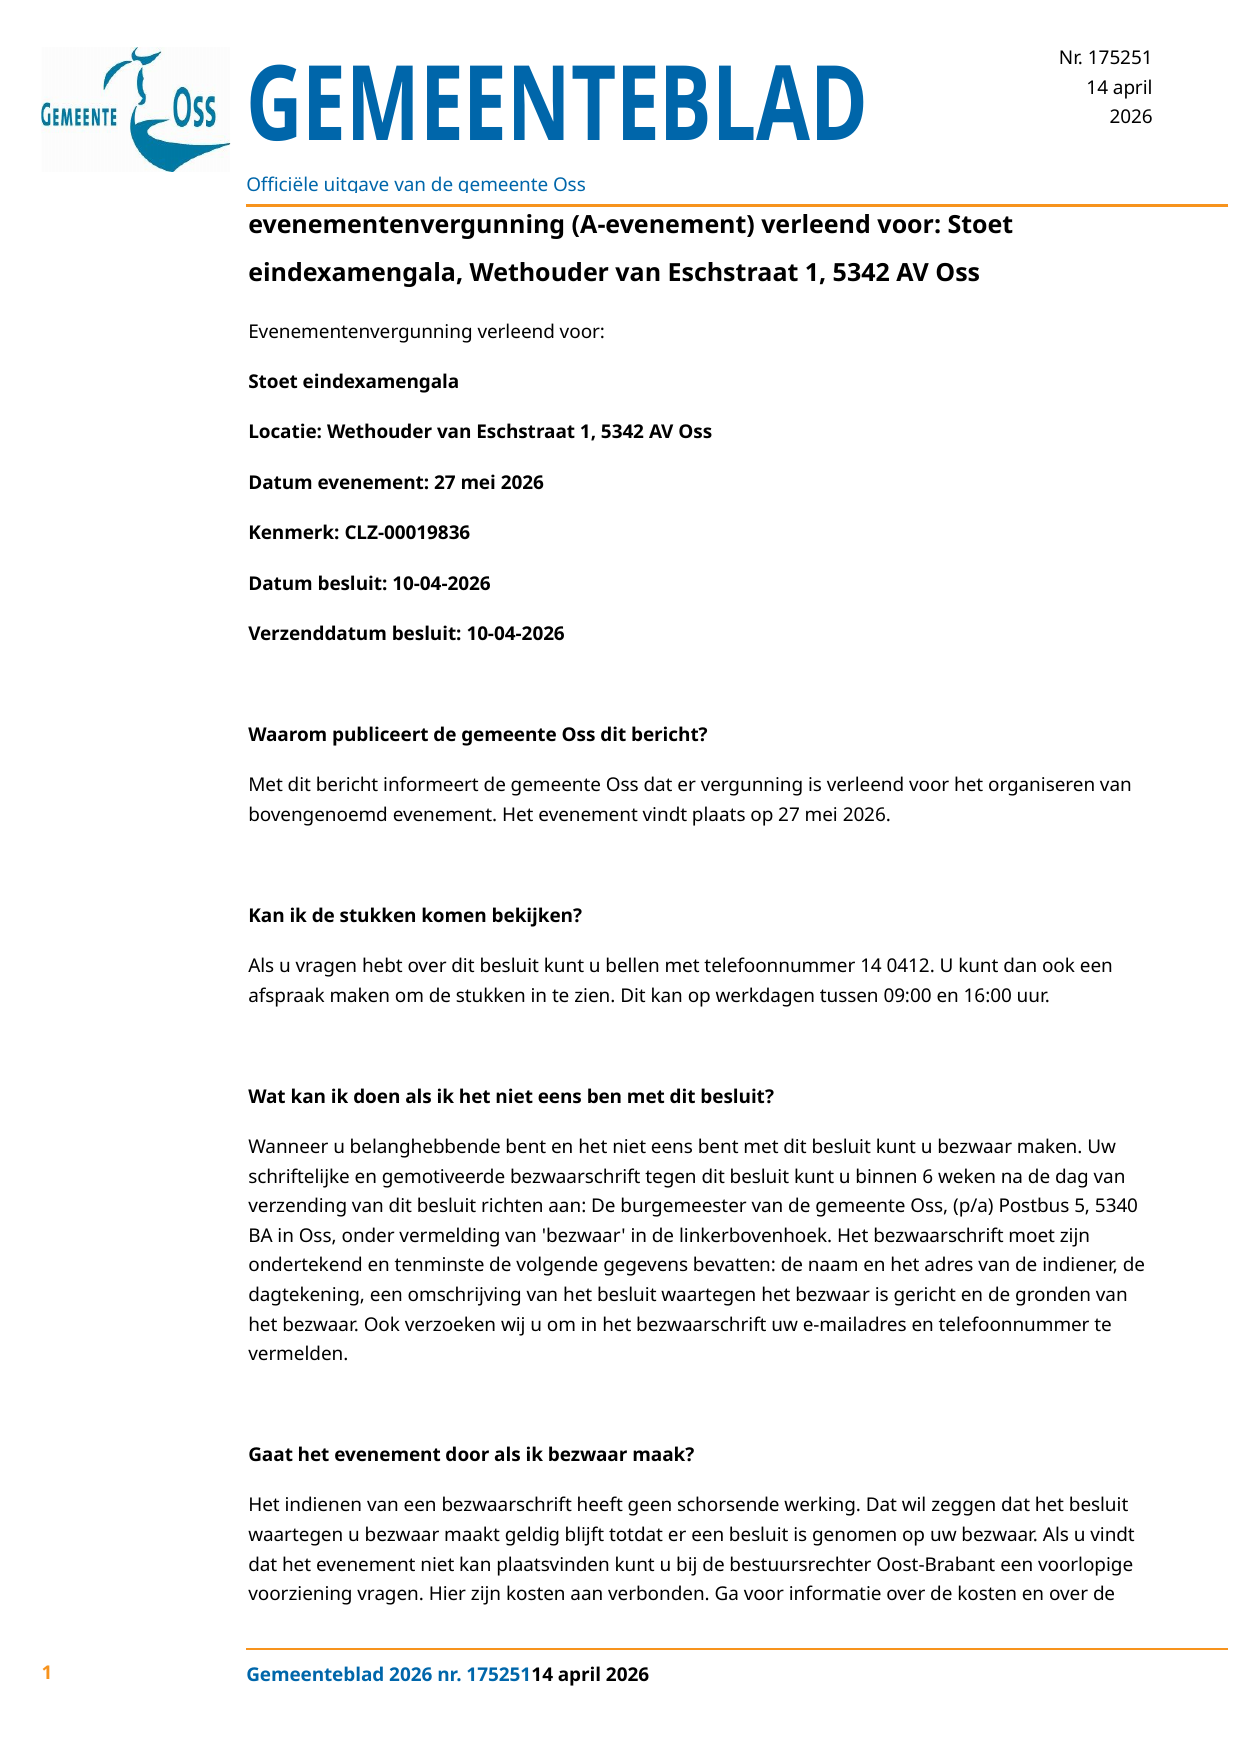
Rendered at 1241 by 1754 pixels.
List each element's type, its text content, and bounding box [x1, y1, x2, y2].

text Wat kan ik doen als ik het niet eens ben met dit besluit? [248, 1083, 1152, 1109]
text Datum besluit: 10-04-2026 [248, 570, 1152, 596]
text Als u vragen hebt over dit besluit kunt u bellen met telefoonnummer 14 0412. U kunt dan ook een afspraak maken om de stukken in te zien. Dit kan op werkdagen tussen 09:00 en 16:00 uur. [248, 952, 1152, 1008]
text Met dit bericht informeert de gemeente Oss dat er vergunning is verleend voor het organiseren van bovengenoemd evenement. Het evenement vindt plaats op 27 mei 2026. [248, 772, 1152, 827]
text Wanneer u belanghebbende bent en het niet eens bent met dit besluit kunt u bezwaar maken. Uw schriftelijke en gemotiveerde bezwaarschrift tegen dit besluit kunt u binnen 6 weken na de dag van verzending van dit besluit richten aan: De burgemeester van de gemeente Oss, (p/a) Postbus 5, 5340 BA in Oss, onder vermelding van 'bezwaar' in de linkerbovenhoek. Het bezwaarschrift moet zijn ondertekend en tenminste de volgende gegevens bevatten: de naam en het adres van de indiener, de dagtekening, een omschrijving van het besluit waartegen het bezwaar is gericht en de gronden van het bezwaar. Ook verzoeken wij u om in het bezwaarschrift uw e-mailadres en telefoonnummer te vermelden. [248, 1133, 1152, 1366]
text Gaat het evenement door als ik bezwaar maak? [248, 1441, 1152, 1467]
text Kan ik de stukken komen bekijken? [248, 902, 1152, 928]
text Datum evenement: 27 mei 2026 [248, 469, 1152, 495]
text Het indienen van een bezwaarschrift heeft geen schorsende werking. Dat wil zeggen dat het besluit waartegen u bezwaar maakt geldig blijft totdat er een besluit is genomen op uw bezwaar. Als u vindt dat het evenement niet kan plaatsvinden kunt u bij de bestuursrechter Oost-Brabant een voorlopige voorziening vragen. Hier zijn kosten aan verbonden. Ga voor informatie over de kosten en over de [248, 1492, 1152, 1606]
text Verzenddatum besluit: 10-04-2026 [248, 620, 1152, 646]
picture [41, 47, 231, 172]
text Evenementenvergunning verleend voor: [248, 318, 1152, 344]
text Waarom publiceert de gemeente Oss dit bericht? [248, 721, 1152, 747]
text evenementenvergunning (A-evenement) verleend voor: Stoet eindexamengala, Wethouder van Eschstraat 1, 5342 AV Oss [248, 207, 1152, 288]
text Stoet eindexamengala [248, 368, 1152, 394]
text Kenmerk: CLZ-00019836 [248, 519, 1152, 545]
text Locatie: Wethouder van Eschstraat 1, 5342 AV Oss [248, 419, 1152, 444]
